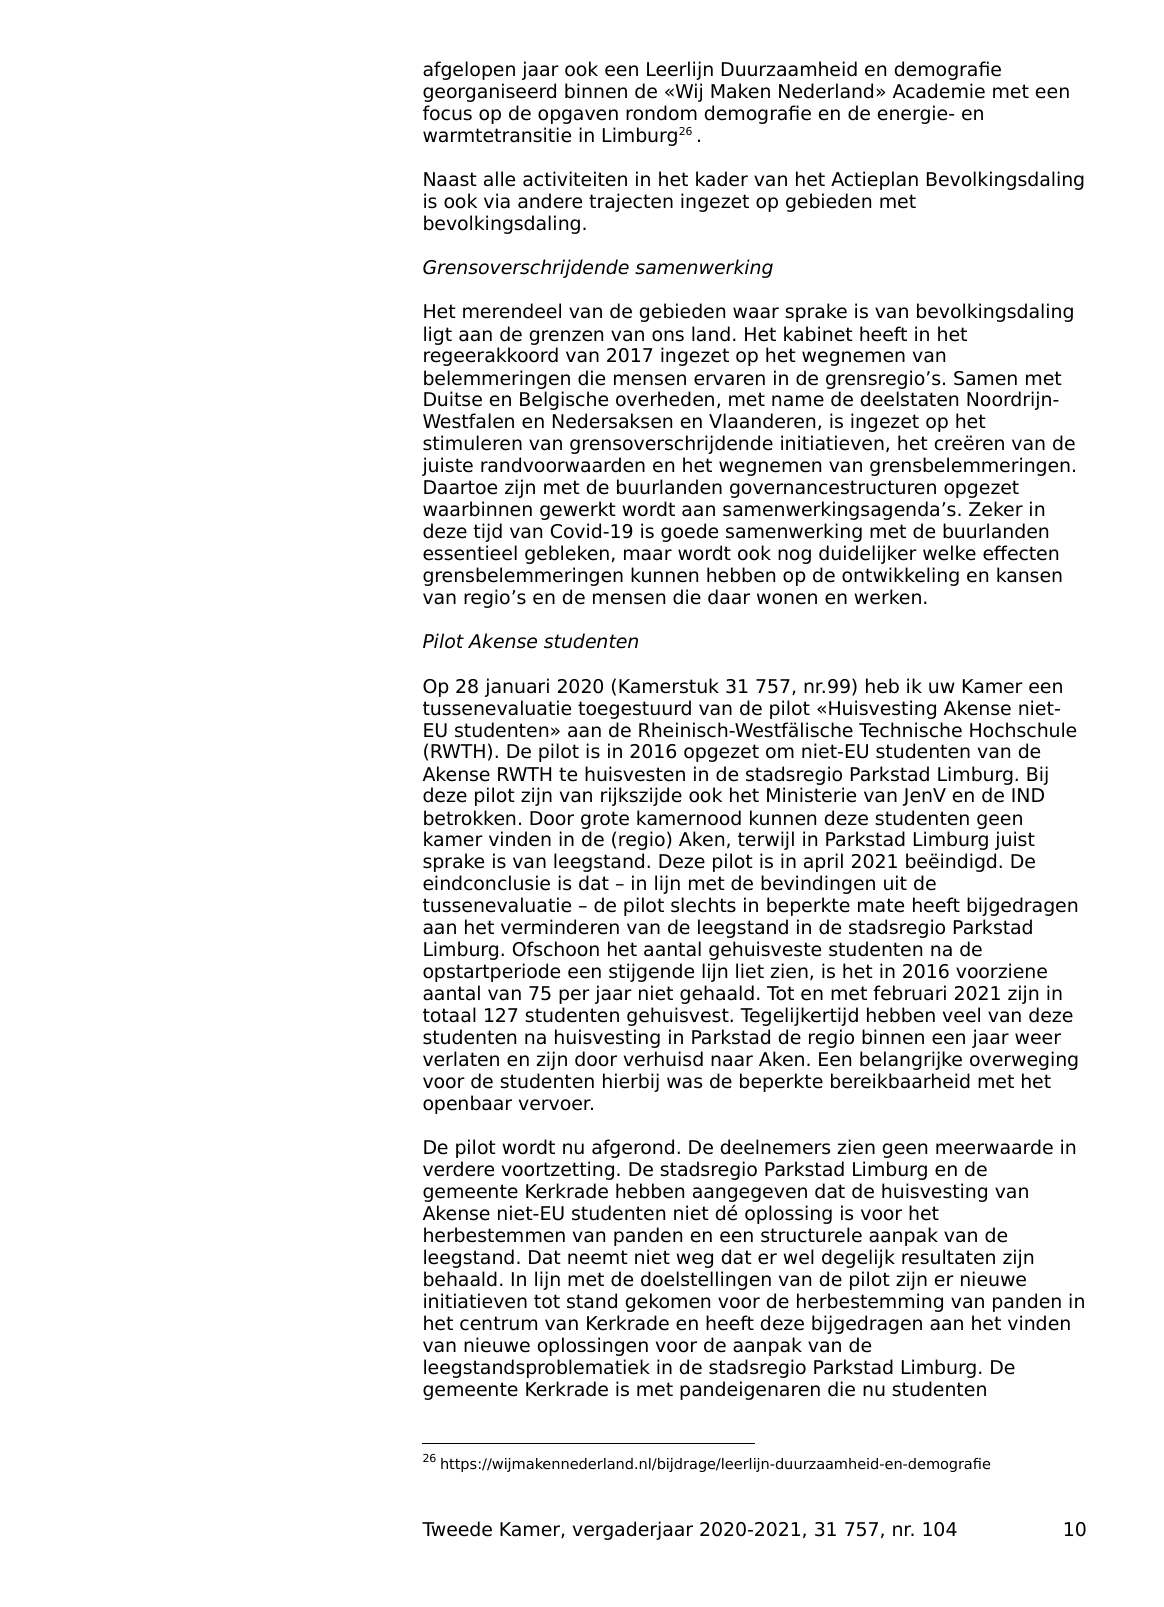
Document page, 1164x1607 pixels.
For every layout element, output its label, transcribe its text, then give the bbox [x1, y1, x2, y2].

subtitle Pilot Akense studenten [422, 631, 1087, 653]
text Naast alle activiteiten in het kader van het Actieplan Bevolkingsdaling is ook via andere trajecten ingezet op gebieden met bevolkingsdaling. [422, 169, 1087, 235]
subtitle Grensoverschrijdende samenwerking [422, 257, 1087, 279]
text Het merendeel van de gebieden waar sprake is van bevolkingsdaling ligt aan de grenzen van ons land. Het kabinet heeft in het regeerakkoord van 2017 ingezet op het wegnemen van belemmeringen die mensen ervaren in de grensregio’s. Samen met Duitse en Belgische overheden, met name de deelstaten Noordrijn-Westfalen en Nedersaksen en Vlaanderen, is ingezet op het stimuleren van grensoverschrijdende initiatieven, het creëren van de juiste randvoorwaarden en het wegnemen van grensbelemmeringen. Daartoe zijn met de buurlanden governancestructuren opgezet waarbinnen gewerkt wordt aan samenwerkingsagenda’s. Zeker in deze tijd van Covid-19 is goede samenwerking met de buurlanden essentieel gebleken, maar wordt ook nog duidelijker welke effecten grensbelemmeringen kunnen hebben op de ontwikkeling en kansen van regio’s en de mensen die daar wonen en werken. [422, 301, 1087, 609]
text De pilot wordt nu afgerond. De deelnemers zien geen meerwaarde in verdere voortzetting. De stadsregio Parkstad Limburg en de gemeente Kerkrade hebben aangegeven dat de huisvesting van Akense niet-EU studenten niet dé oplossing is voor het herbestemmen van panden en een structurele aanpak van de leegstand. Dat neemt niet weg dat er wel degelijk resultaten zijn behaald. In lijn met de doelstellingen van de pilot zijn er nieuwe initiatieven tot stand gekomen voor de herbestemming van panden in het centrum van Kerkrade en heeft deze bijgedragen aan het vinden van nieuwe oplossingen voor de aanpak van de leegstandsproblematiek in de stadsregio Parkstad Limburg. De gemeente Kerkrade is met pandeigenaren die nu studenten [422, 1137, 1087, 1401]
text afgelopen jaar ook een Leerlijn Duurzaamheid en demografie georganiseerd binnen de «Wij Maken Nederland» Academie met een focus op de opgaven rondom demografie en de energie- en warmtetransitie in Limburg. [422, 59, 1087, 147]
text https://wijmakennederland.nl/bijdrage/leerlijn-duurzaamheid-en-demografie [422, 1452, 1087, 1474]
text Op 28 januari 2020 (Kamerstuk 31 757, nr.99) heb ik uw Kamer een tussenevaluatie toegestuurd van de pilot «Huisvesting Akense niet-EU studenten» aan de Rheinisch-Westfälische Technische Hochschule (RWTH). De pilot is in 2016 opgezet om niet-EU studenten van de Akense RWTH te huisvesten in de stadsregio Parkstad Limburg. Bij deze pilot zijn van rijkszijde ook het Ministerie van JenV en de IND betrokken. Door grote kamernood kunnen deze studenten geen kamer vinden in de (regio) Aken, terwijl in Parkstad Limburg juist sprake is van leegstand. Deze pilot is in april 2021 beëindigd. De eindconclusie is dat – in lijn met de bevindingen uit de tussenevaluatie – de pilot slechts in beperkte mate heeft bijgedragen aan het verminderen van de leegstand in de stadsregio Parkstad Limburg. Ofschoon het aantal gehuisveste studenten na de opstartperiode een stijgende lijn liet zien, is het in 2016 voorziene aantal van 75 per jaar niet gehaald. Tot en met februari 2021 zijn in totaal 127 studenten gehuisvest. Tegelijkertijd hebben veel van deze studenten na huisvesting in Parkstad de regio binnen een jaar weer verlaten en zijn door verhuisd naar Aken. Een belangrijke overweging voor de studenten hierbij was de beperkte bereikbaarheid met het openbaar vervoer. [422, 676, 1087, 1115]
